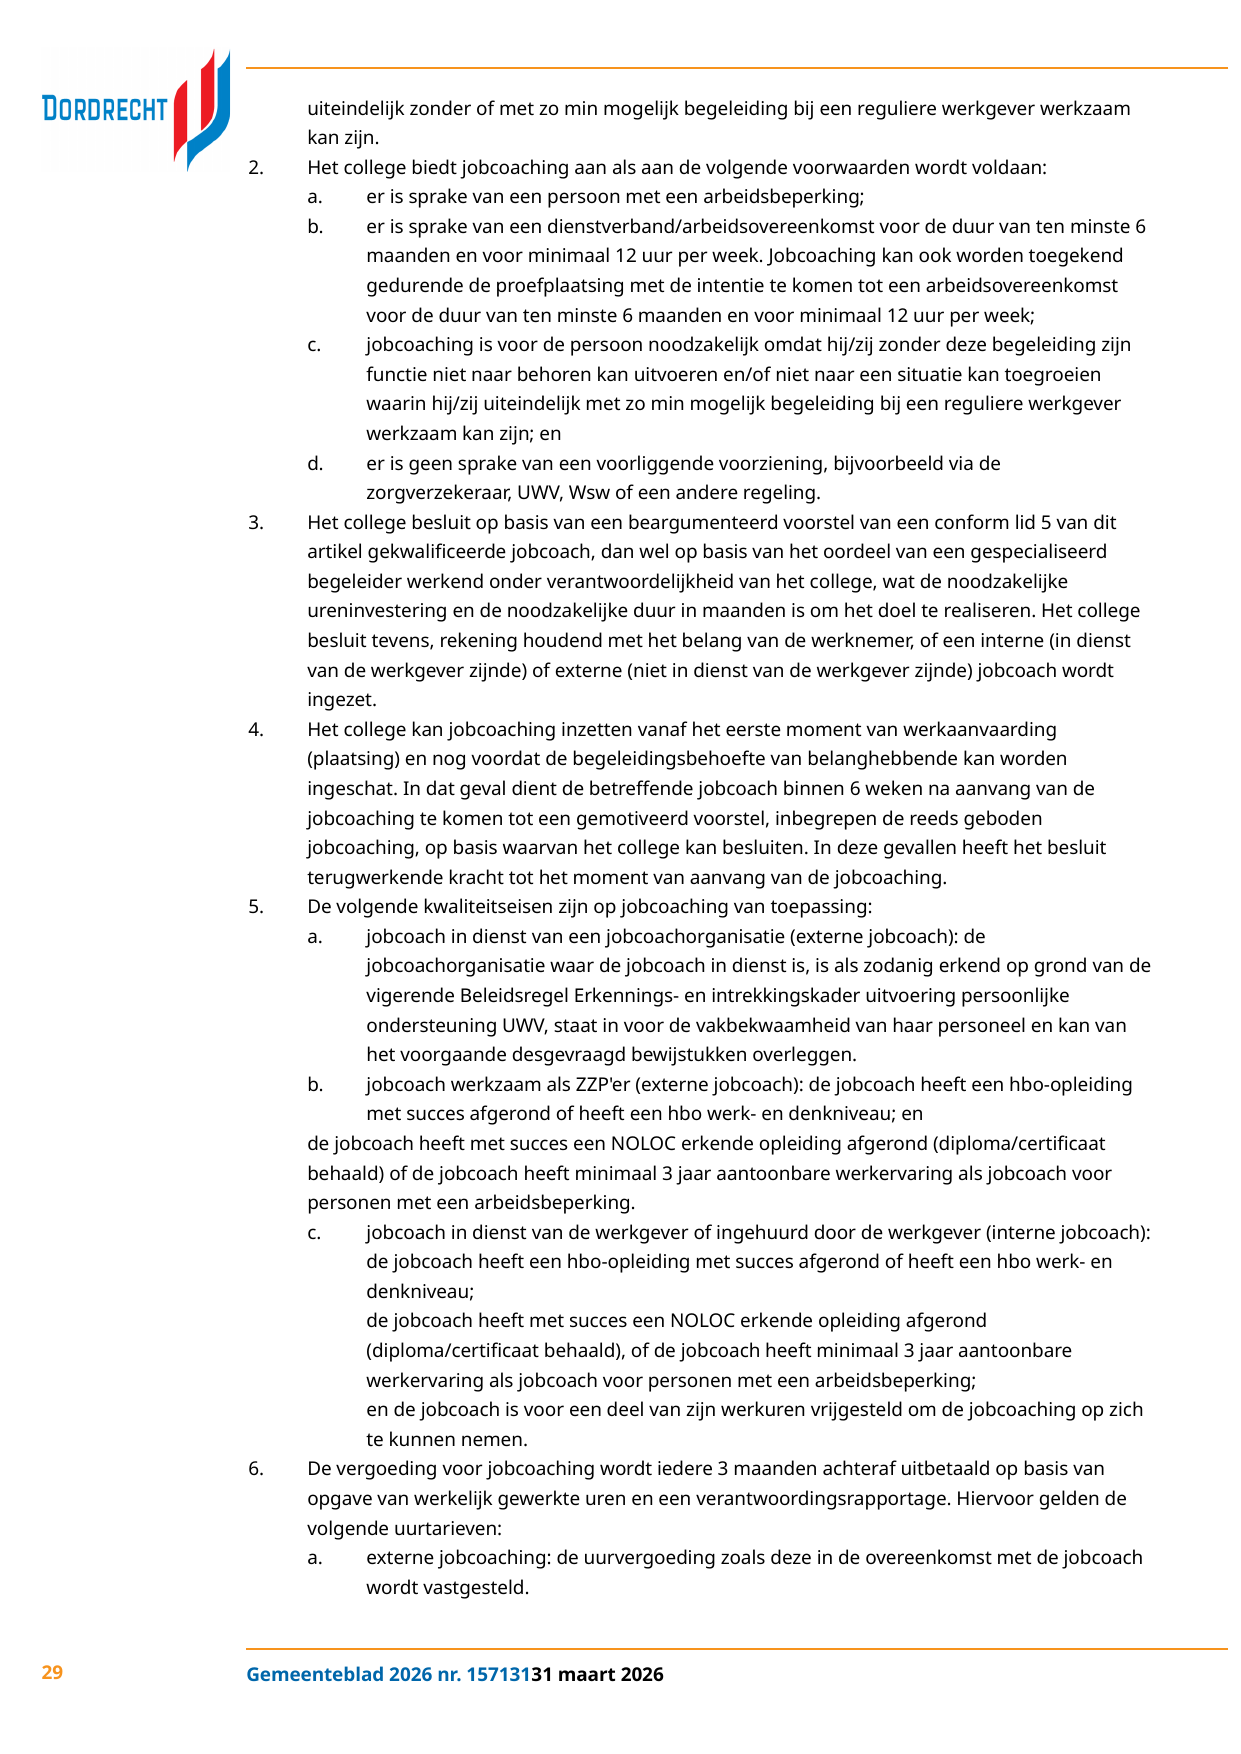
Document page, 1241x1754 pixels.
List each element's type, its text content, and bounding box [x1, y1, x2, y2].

list Het college biedt jobcoaching aan als aan de volgende voorwaarden wordt voldaan: [248, 154, 1152, 180]
list er is sprake van een dienstverband/arbeidsovereenkomst voor de duur van ten minste 6 maanden en voor minimaal 12 uur per week. Jobcoaching kan ook worden toegekend gedurende de proefplaatsing met de intentie te komen tot een arbeidsovereenkomst voor de duur van ten minste 6 maanden en voor minimaal 12 uur per week; [307, 213, 1152, 328]
list Het college besluit op basis van een beargumenteerd voorstel van een conform lid 5 van dit artikel gekwalificeerde jobcoach, dan wel op basis van het oordeel van een gespecialiseerd begeleider werkend onder verantwoordelijkheid van het college, wat de noodzakelijke ureninvestering en de noodzakelijke duur in maanden is om het doel te realiseren. Het college besluit tevens, rekening houdend met het belang van de werknemer, of een interne (in dienst van de werkgever zijnde) of externe (niet in dienst van de werkgever zijnde) jobcoach wordt ingezet. [248, 509, 1152, 712]
list De vergoeding voor jobcoaching wordt iedere 3 maanden achteraf uitbetaald op basis van opgave van werkelijk gewerkte uren en een verantwoordingsrapportage. Hiervoor gelden de volgende uurtarieven: [248, 1456, 1152, 1541]
list externe jobcoaching: de uurvergoeding zoals deze in de overeenkomst met de jobcoach wordt vastgesteld. [307, 1544, 1152, 1600]
list jobcoach werkzaam als ZZP'er (externe jobcoach): de jobcoach heeft een hbo-opleiding met succes afgerond of heeft een hbo werk- en denkniveau; en [307, 1071, 1152, 1126]
list jobcoach in dienst van een jobcoachorganisatie (externe jobcoach): de jobcoachorganisatie waar de jobcoach in dienst is, is als zodanig erkend op grond van de vigerende Beleidsregel Erkennings- en intrekkingskader uitvoering persoonlijke ondersteuning UWV, staat in voor de vakbekwaamheid van haar personeel en kan van het voorgaande desgevraagd bewijstukken overleggen. [307, 923, 1152, 1067]
list Het college kan jobcoaching inzetten vanaf het eerste moment van werkaanvaarding (plaatsing) en nog voordat de begeleidingsbehoefte van belanghebbende kan worden ingeschat. In dat geval dient de betreffende jobcoach binnen 6 weken na aanvang van de jobcoaching te komen tot een gemotiveerd voorstel, inbegrepen de reeds geboden jobcoaching, op basis waarvan het college kan besluiten. In deze gevallen heeft het besluit terugwerkende kracht tot het moment van aanvang van de jobcoaching. [248, 716, 1152, 890]
list er is geen sprake van een voorliggende voorziening, bijvoorbeeld via de zorgverzekeraar, UWV, Wsw of een andere regeling. [307, 450, 1152, 505]
list de jobcoach heeft met succes een NOLOC erkende opleiding afgerond (diploma/certificaat behaald) of de jobcoach heeft minimaal 3 jaar aantoonbare werkervaring als jobcoach voor personen met een arbeidsbeperking. [248, 1130, 1152, 1215]
list jobcoach in dienst van de werkgever of ingehuurd door de werkgever (interne jobcoach): de jobcoach heeft een hbo-opleiding met succes afgerond of heeft een hbo werk- en denkniveau; [307, 1219, 1152, 1304]
picture [41, 47, 231, 172]
list De volgende kwaliteitseisen zijn op jobcoaching van toepassing: [248, 893, 1152, 919]
list en de jobcoach is voor een deel van zijn werkuren vrijgesteld om de jobcoaching op zich te kunnen nemen. [307, 1396, 1152, 1452]
list jobcoaching is voor de persoon noodzakelijk omdat hij/zij zonder deze begeleiding zijn functie niet naar behoren kan uitvoeren en/of niet naar een situatie kan toegroeien waarin hij/zij uiteindelijk met zo min mogelijk begeleiding bij een reguliere werkgever werkzaam kan zijn; en [307, 331, 1152, 446]
list uiteindelijk zonder of met zo min mogelijk begeleiding bij een reguliere werkgever werkzaam kan zijn. [248, 95, 1152, 150]
list er is sprake van een persoon met een arbeidsbeperking; [307, 183, 1152, 209]
list de jobcoach heeft met succes een NOLOC erkende opleiding afgerond (diploma/certificaat behaald), of de jobcoach heeft minimaal 3 jaar aantoonbare werkervaring als jobcoach voor personen met een arbeidsbeperking; [307, 1308, 1152, 1393]
